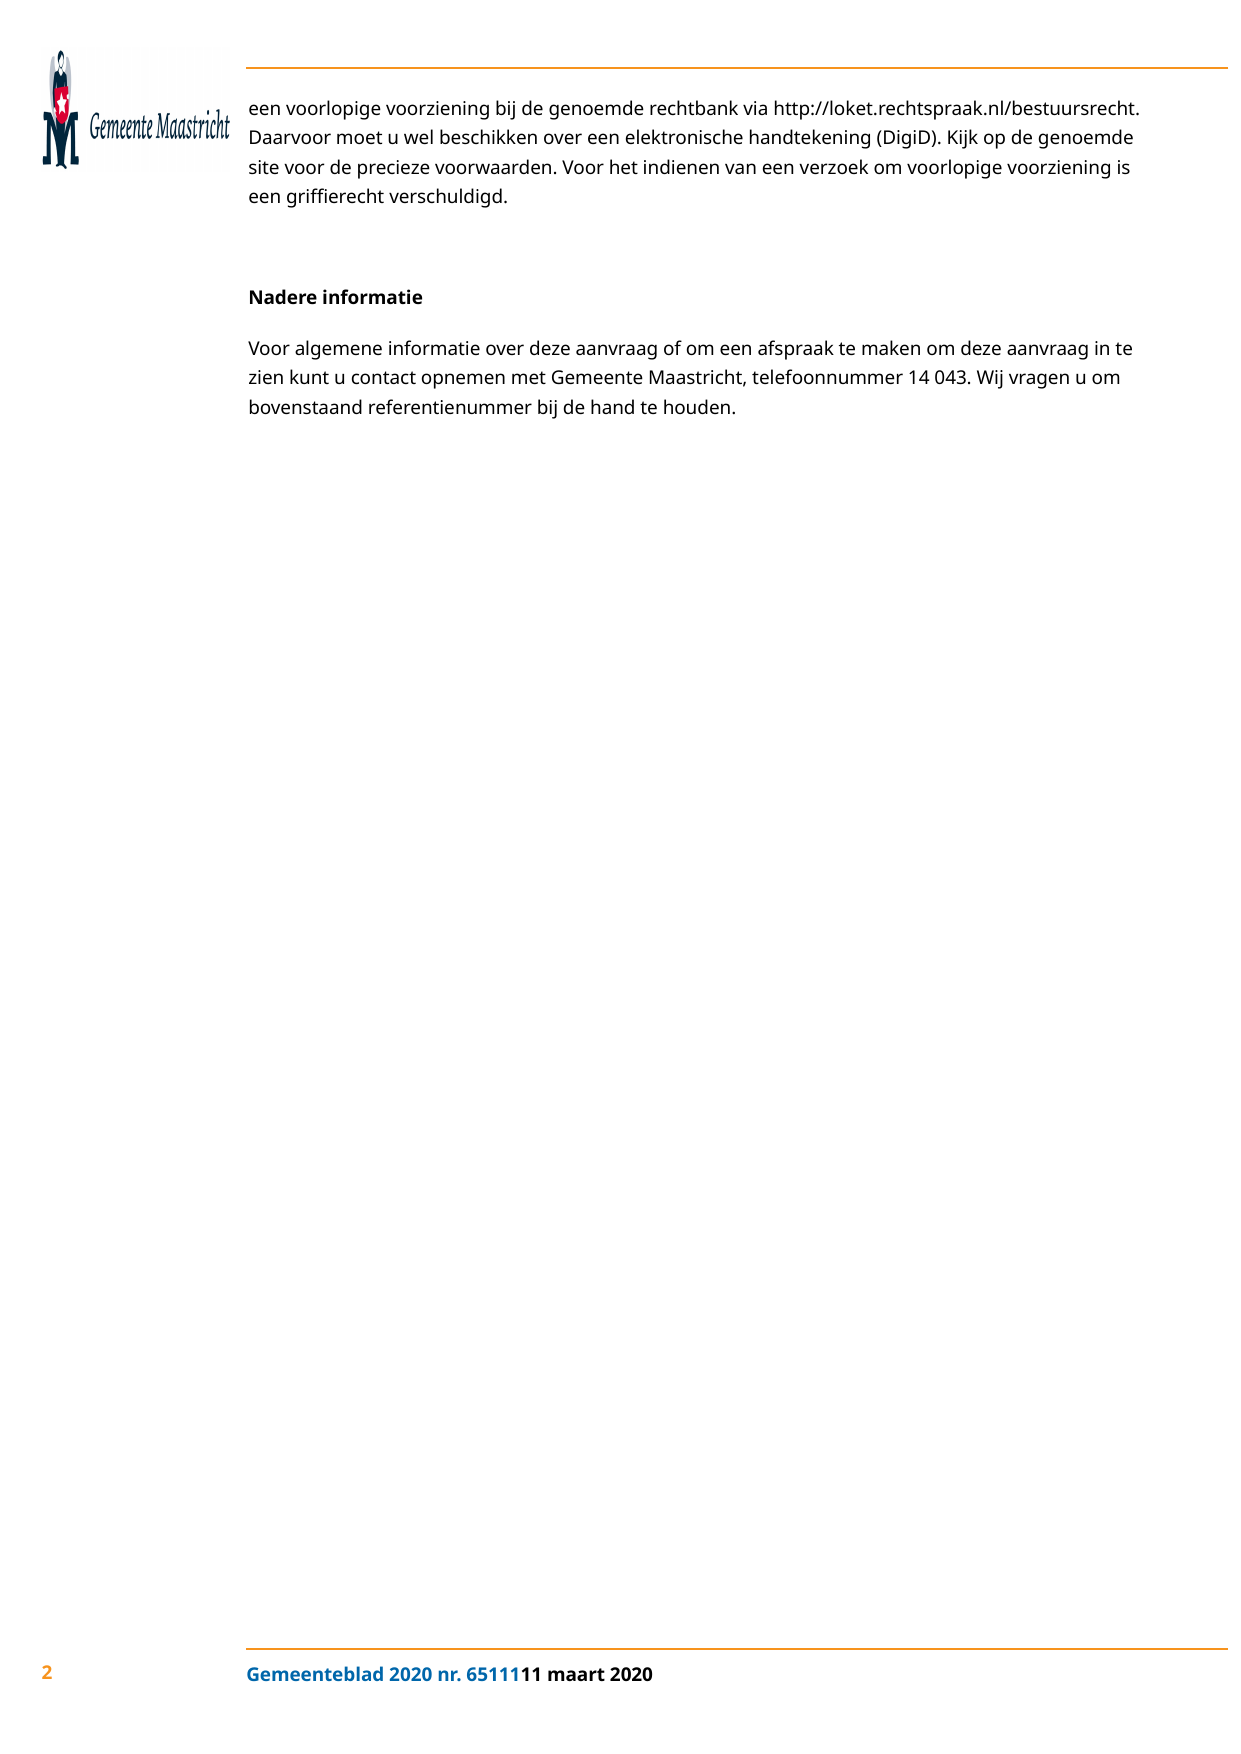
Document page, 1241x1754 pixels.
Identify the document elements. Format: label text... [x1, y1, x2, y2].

text Voor algemene informatie over deze aanvraag of om een afspraak te maken om deze aanvraag in te zien kunt u contact opnemen met Gemeente Maastricht, telefoonnummer 14 043. Wij vragen u om bovenstaand referentienummer bij de hand te houden. [248, 335, 1152, 420]
picture [41, 47, 231, 172]
text een voorlopige voorziening bij de genoemde rechtbank via http://loket.rechtspraak.nl/bestuursrecht. Daarvoor moet u wel beschikken over een elektronische handtekening (DigiD). Kijk op de genoemde site voor de precieze voorwaarden. Voor het indienen van een verzoek om voorlopige voorziening is een griffierecht verschuldigd. [248, 95, 1152, 209]
text Nadere informatie [248, 284, 1152, 310]
